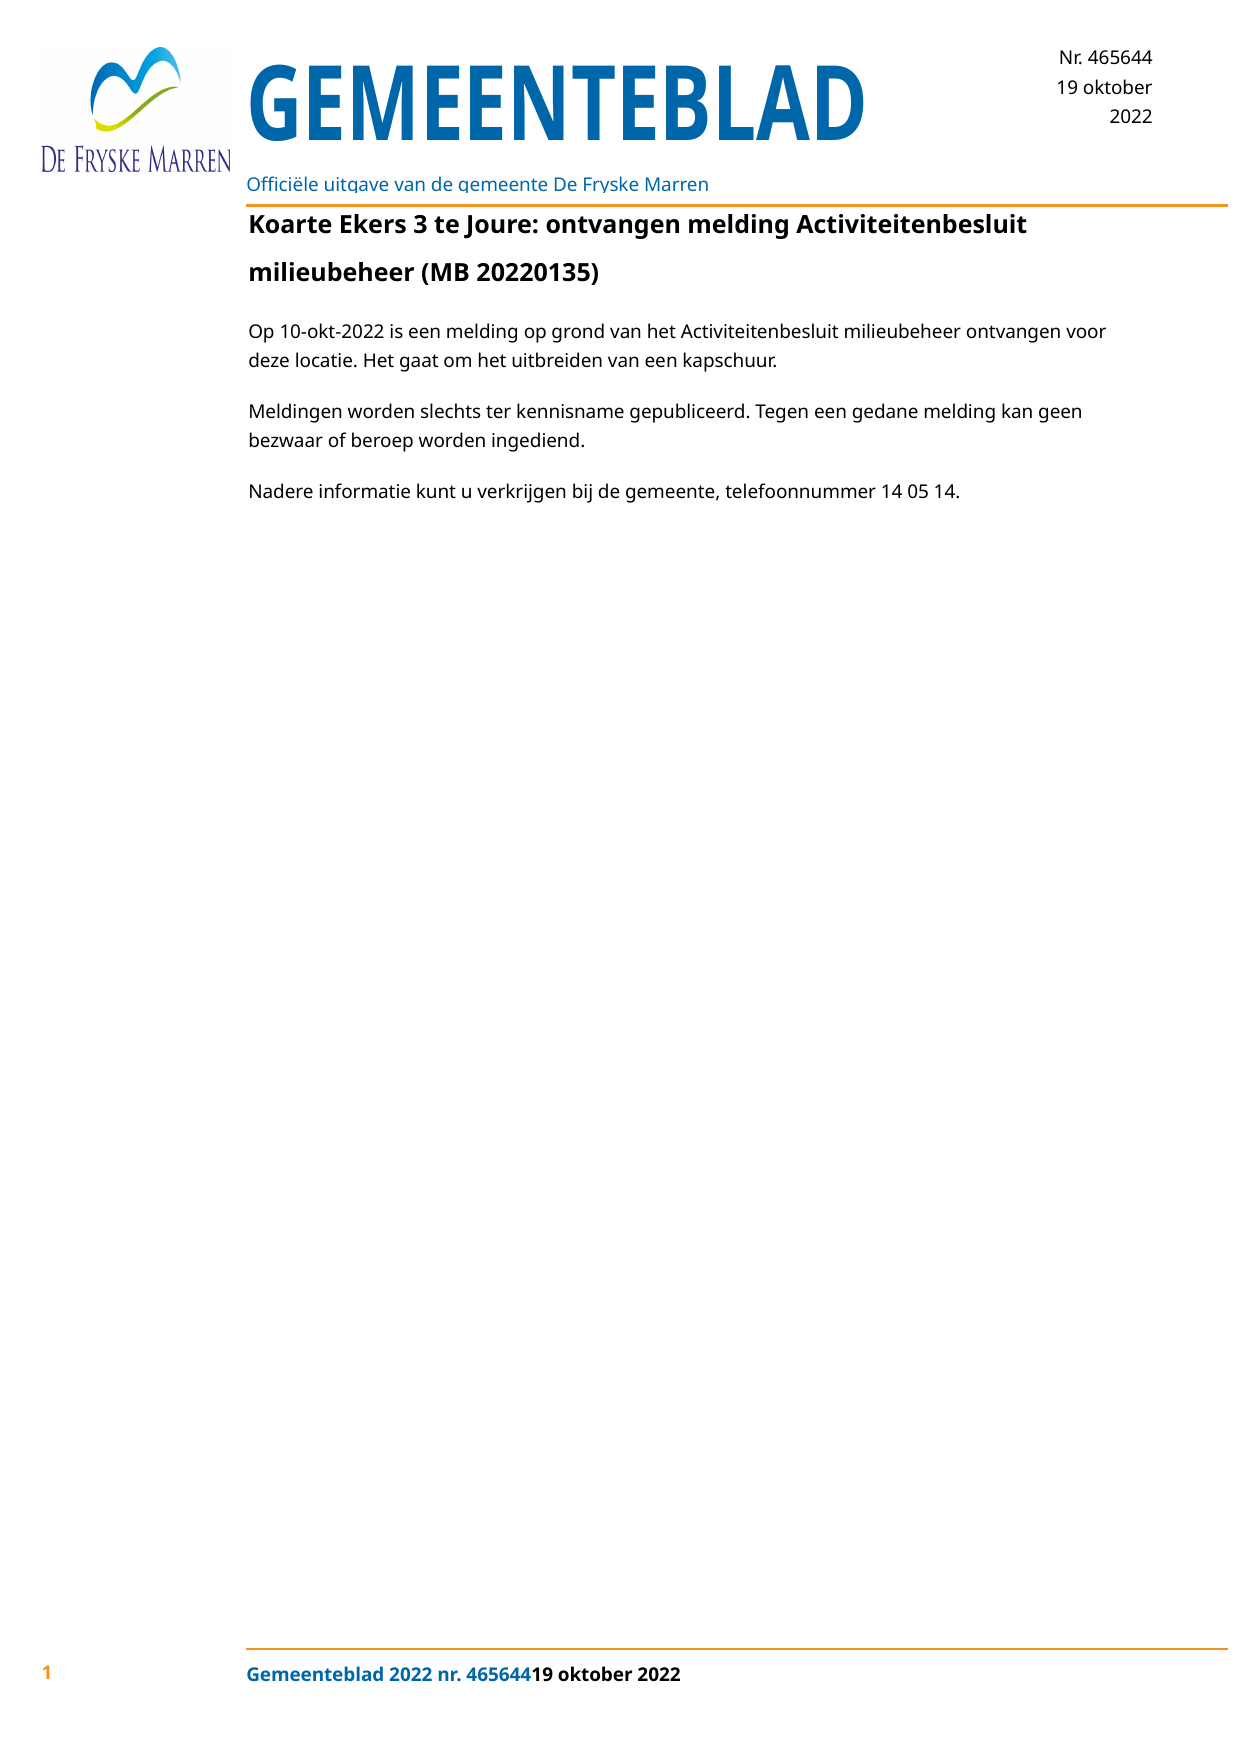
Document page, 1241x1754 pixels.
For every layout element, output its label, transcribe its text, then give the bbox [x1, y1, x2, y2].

text Koarte Ekers 3 te Joure: ontvangen melding Activiteitenbesluit milieubeheer (MB 20220135) [248, 207, 1152, 288]
picture [41, 47, 231, 172]
text Meldingen worden slechts ter kennisname gepubliceerd. Tegen een gedane melding kan geen bezwaar of beroep worden ingediend. [248, 398, 1152, 453]
text Op 10-okt-2022 is een melding op grond van het Activiteitenbesluit milieubeheer ontvangen voor deze locatie. Het gaat om het uitbreiden van een kapschuur. [248, 318, 1152, 373]
text Nadere informatie kunt u verkrijgen bij de gemeente, telefoonnummer 14 05 14. [248, 478, 1152, 504]
